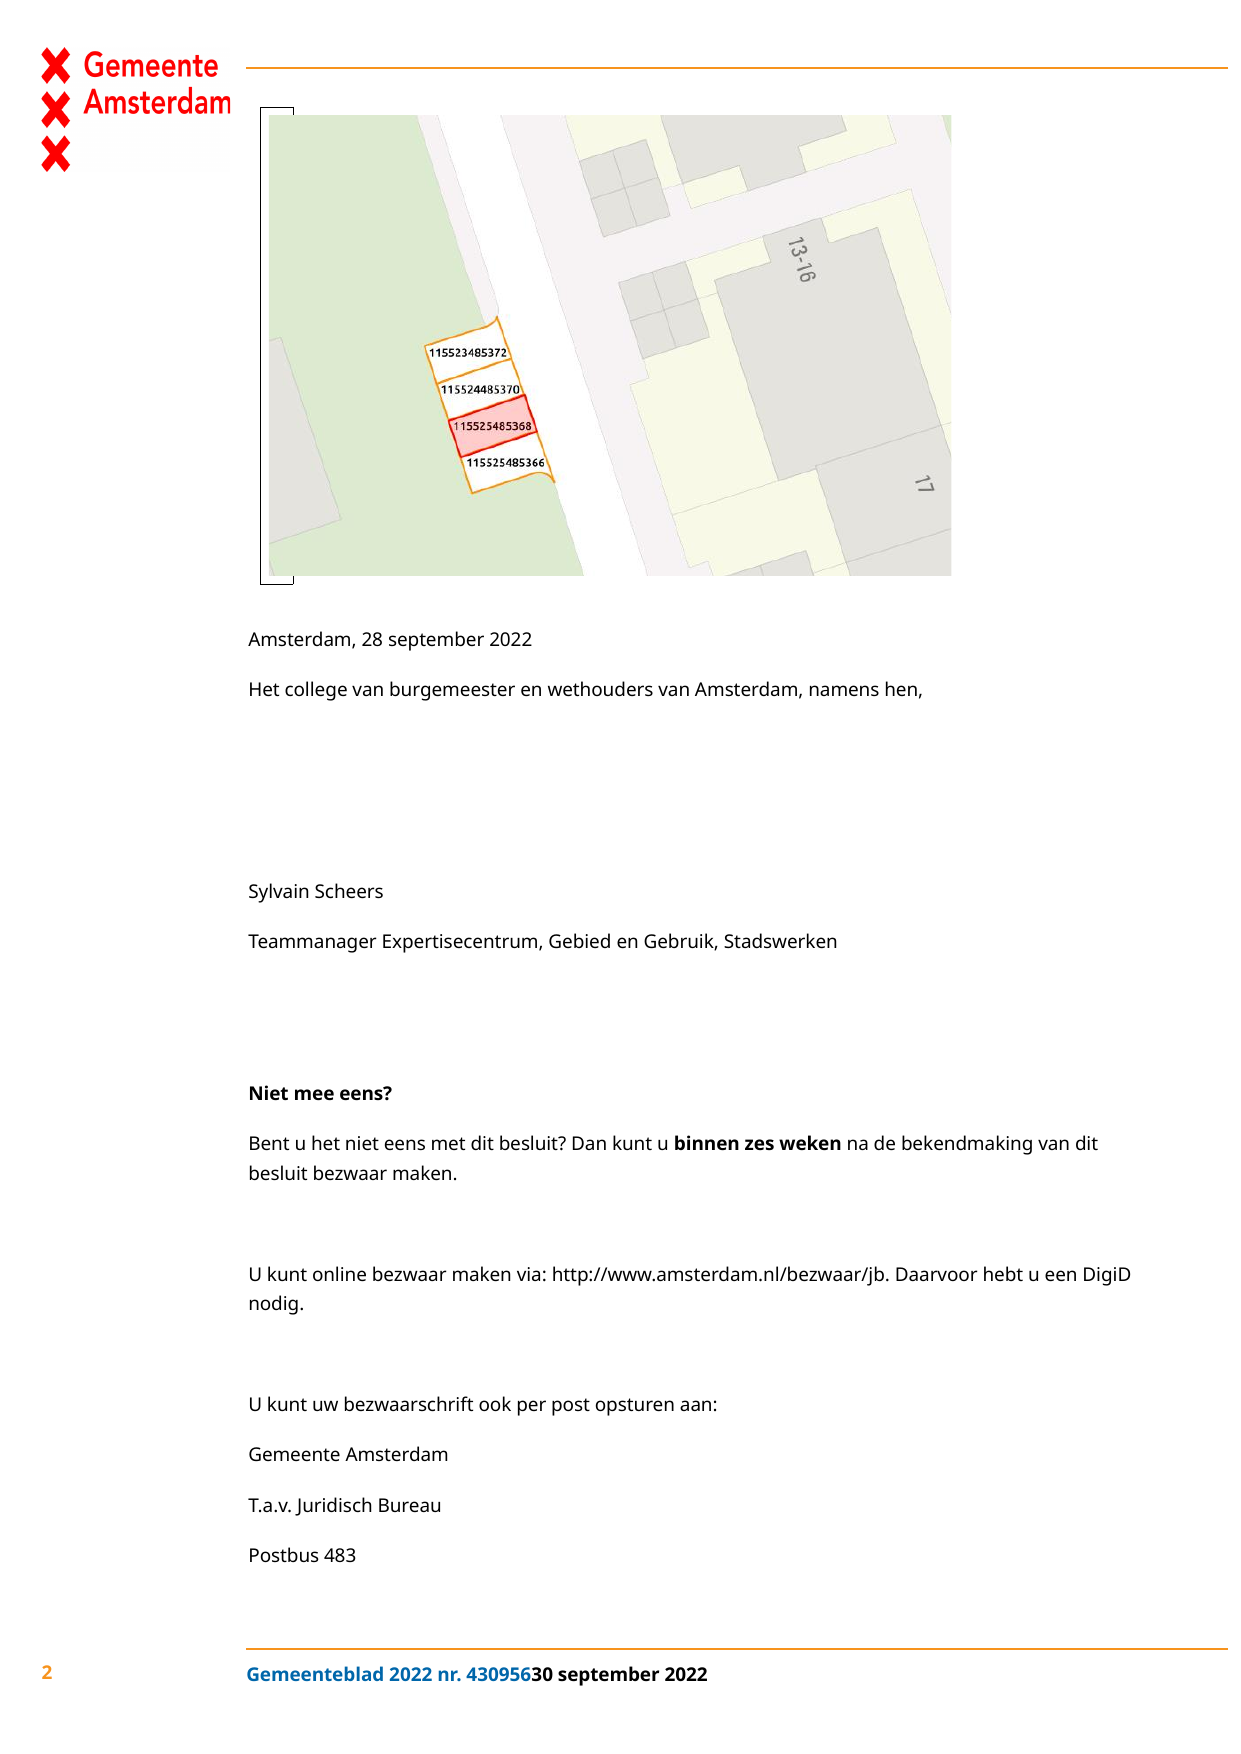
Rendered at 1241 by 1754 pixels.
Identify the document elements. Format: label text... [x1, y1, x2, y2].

text Niet mee eens? [248, 1080, 1152, 1106]
text U kunt uw bezwaarschrift ook per post opsturen aan: [248, 1391, 1152, 1417]
text T.a.v. Juridisch Bureau [248, 1492, 1152, 1518]
text Bent u het niet eens met dit besluit? Dan kunt u binnen zes weken na de bekendmaking van dit besluit bezwaar maken. [248, 1130, 1152, 1186]
text Het college van burgemeester en wethouders van Amsterdam, namens hen, [248, 677, 1152, 702]
text Teammanager Expertisecentrum, Gebied en Gebruik, Stadswerken [248, 929, 1152, 954]
text Gemeente Amsterdam [248, 1442, 1152, 1467]
text Sylvain Scheers [248, 878, 1152, 904]
text Amsterdam, 28 september 2022 [248, 626, 1152, 652]
picture [41, 47, 231, 172]
text U kunt online bezwaar maken via: http://www.amsterdam.nl/bezwaar/jb. Daarvoor hebt u een DigiD nodig. [248, 1261, 1152, 1316]
picture [268, 115, 952, 576]
text Postbus 483 [248, 1542, 1152, 1568]
